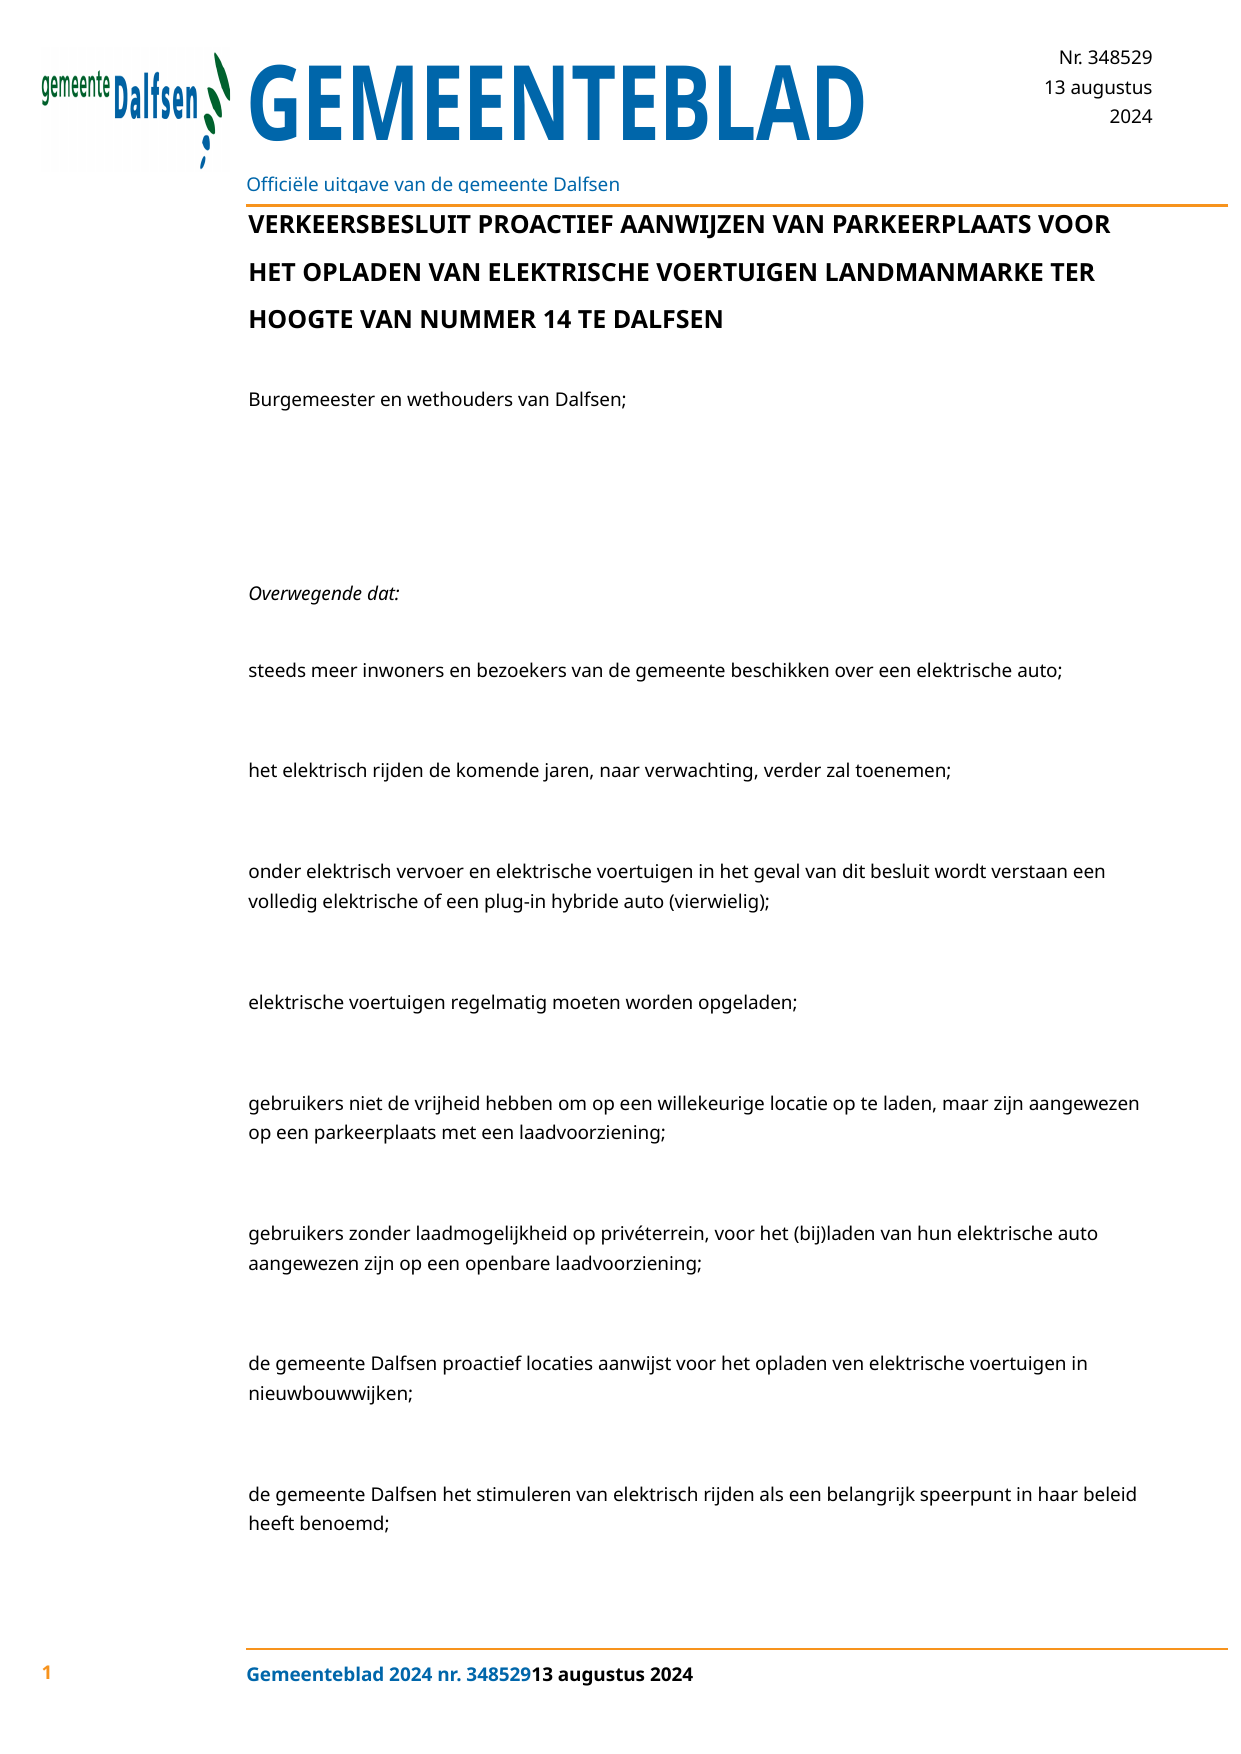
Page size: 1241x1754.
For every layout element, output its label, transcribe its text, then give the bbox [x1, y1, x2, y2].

text de gemeente Dalfsen het stimuleren van elektrisch rijden als een belangrijk speerpunt in haar beleid heeft benoemd; [248, 1481, 1152, 1536]
text gebruikers niet de vrijheid hebben om op een willekeurige locatie op te laden, maar zijn aangewezen op een parkeerplaats met een laadvoorziening; [248, 1090, 1152, 1145]
text de gemeente Dalfsen proactief locaties aanwijst voor het opladen ven elektrische voertuigen in nieuwbouwwijken; [248, 1351, 1152, 1406]
text elektrische voertuigen regelmatig moeten worden opgeladen; [248, 989, 1152, 1014]
text VERKEERSBESLUIT PROACTIEF AANWIJZEN VAN PARKEERPLAATS VOOR HET OPLADEN VAN ELEKTRISCHE VOERTUIGEN LANDMANMARKE TER HOOGTE VAN NUMMER 14 TE DALFSEN [248, 207, 1152, 336]
text Overwegende dat: [248, 581, 1152, 606]
text steeds meer inwoners en bezoekers van de gemeente beschikken over een elektrische auto; [248, 657, 1152, 682]
text het elektrisch rijden de komende jaren, naar verwachting, verder zal toenemen; [248, 758, 1152, 783]
picture [41, 47, 231, 172]
text onder elektrisch vervoer en elektrische voertuigen in het geval van dit besluit wordt verstaan een volledig elektrische of een plug-in hybride auto (vierwielig); [248, 858, 1152, 914]
text Burgemeester en wethouders van Dalfsen; [248, 386, 1152, 412]
text gebruikers zonder laadmogelijkheid op privéterrein, voor het (bij)laden van hun elektrische auto aangewezen zijn op een openbare laadvoorziening; [248, 1220, 1152, 1275]
